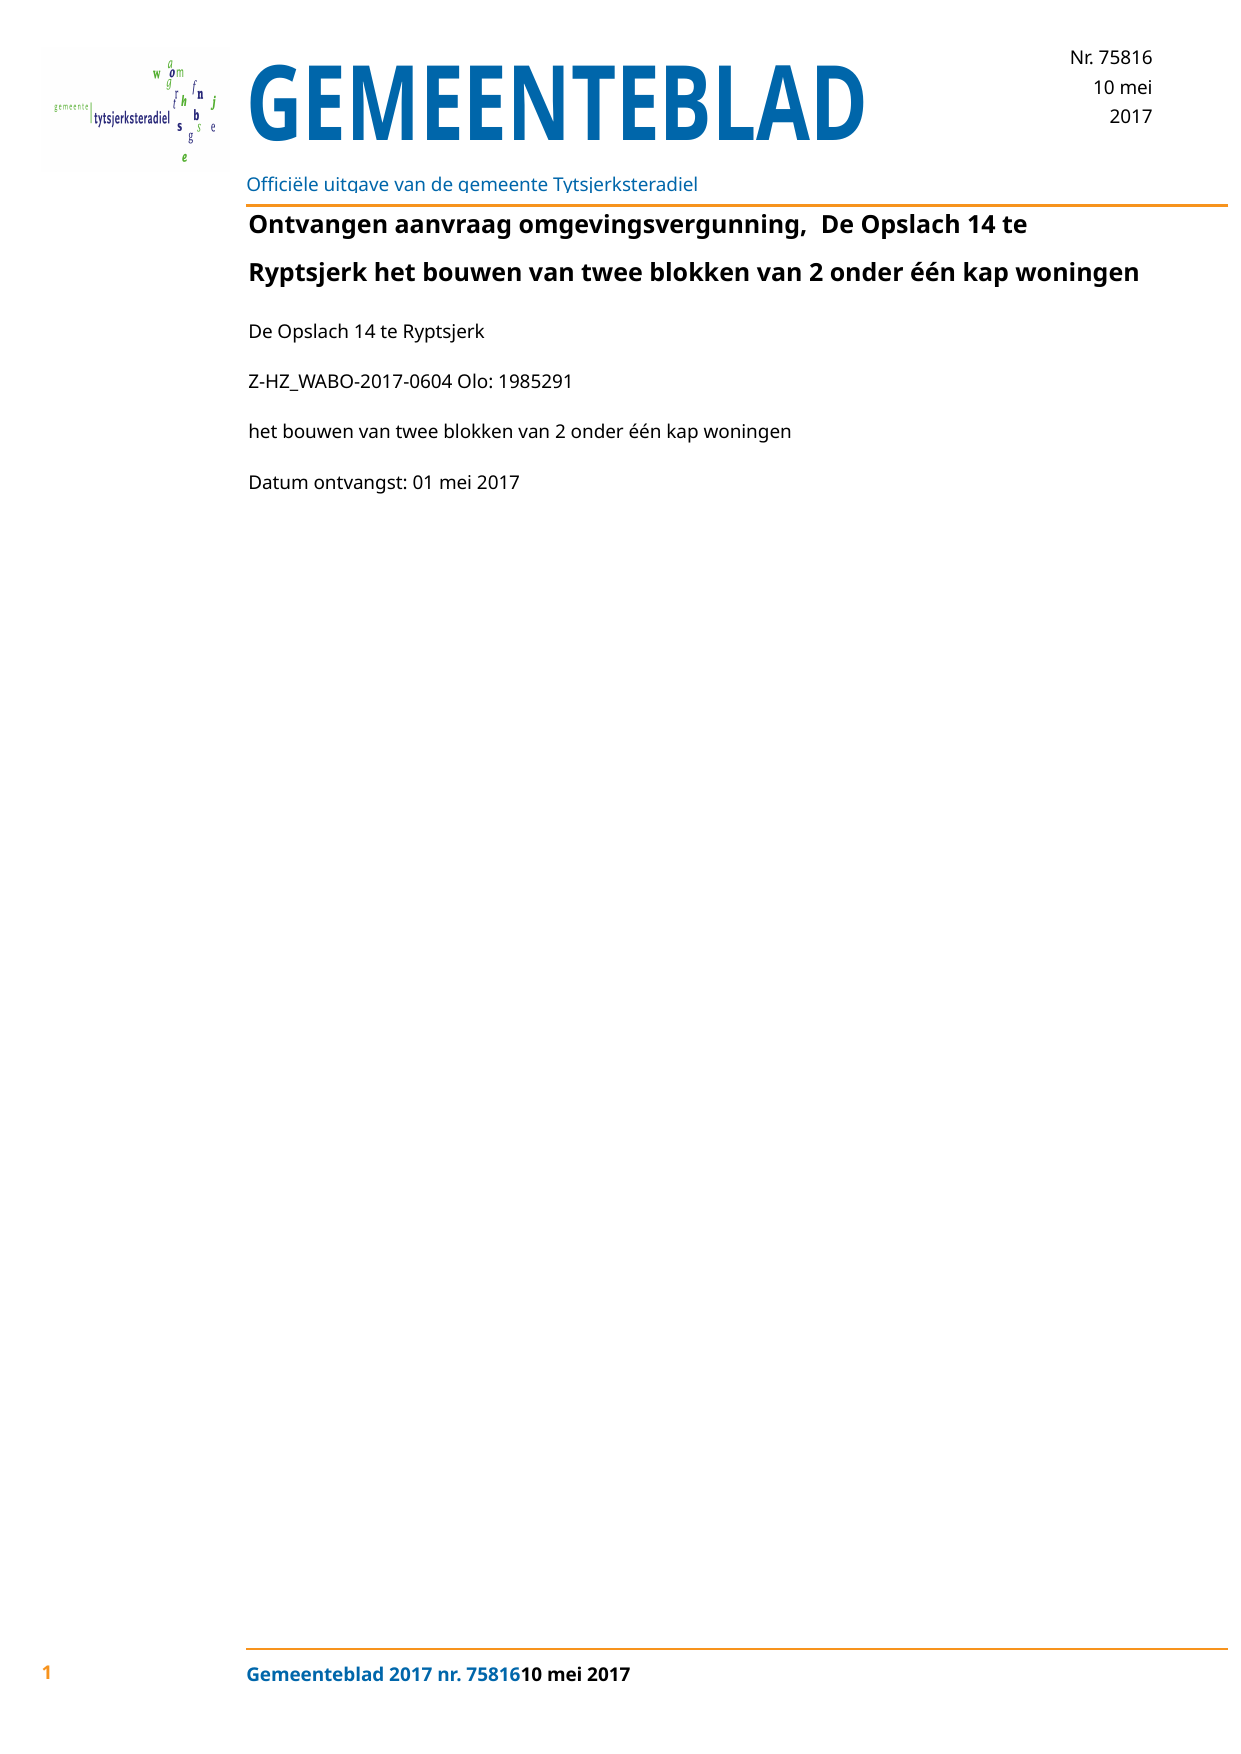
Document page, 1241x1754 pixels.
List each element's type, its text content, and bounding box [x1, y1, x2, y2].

text Datum ontvangst: 01 mei 2017 [248, 469, 1152, 495]
picture [41, 47, 231, 172]
text Ontvangen aanvraag omgevingsvergunning, De Opslach 14 te Ryptsjerk het bouwen van twee blokken van 2 onder één kap woningen [248, 207, 1152, 288]
text het bouwen van twee blokken van 2 onder één kap woningen [248, 419, 1152, 444]
text De Opslach 14 te Ryptsjerk [248, 318, 1152, 344]
text Z-HZ_WABO-2017-0604 Olo: 1985291 [248, 368, 1152, 394]
